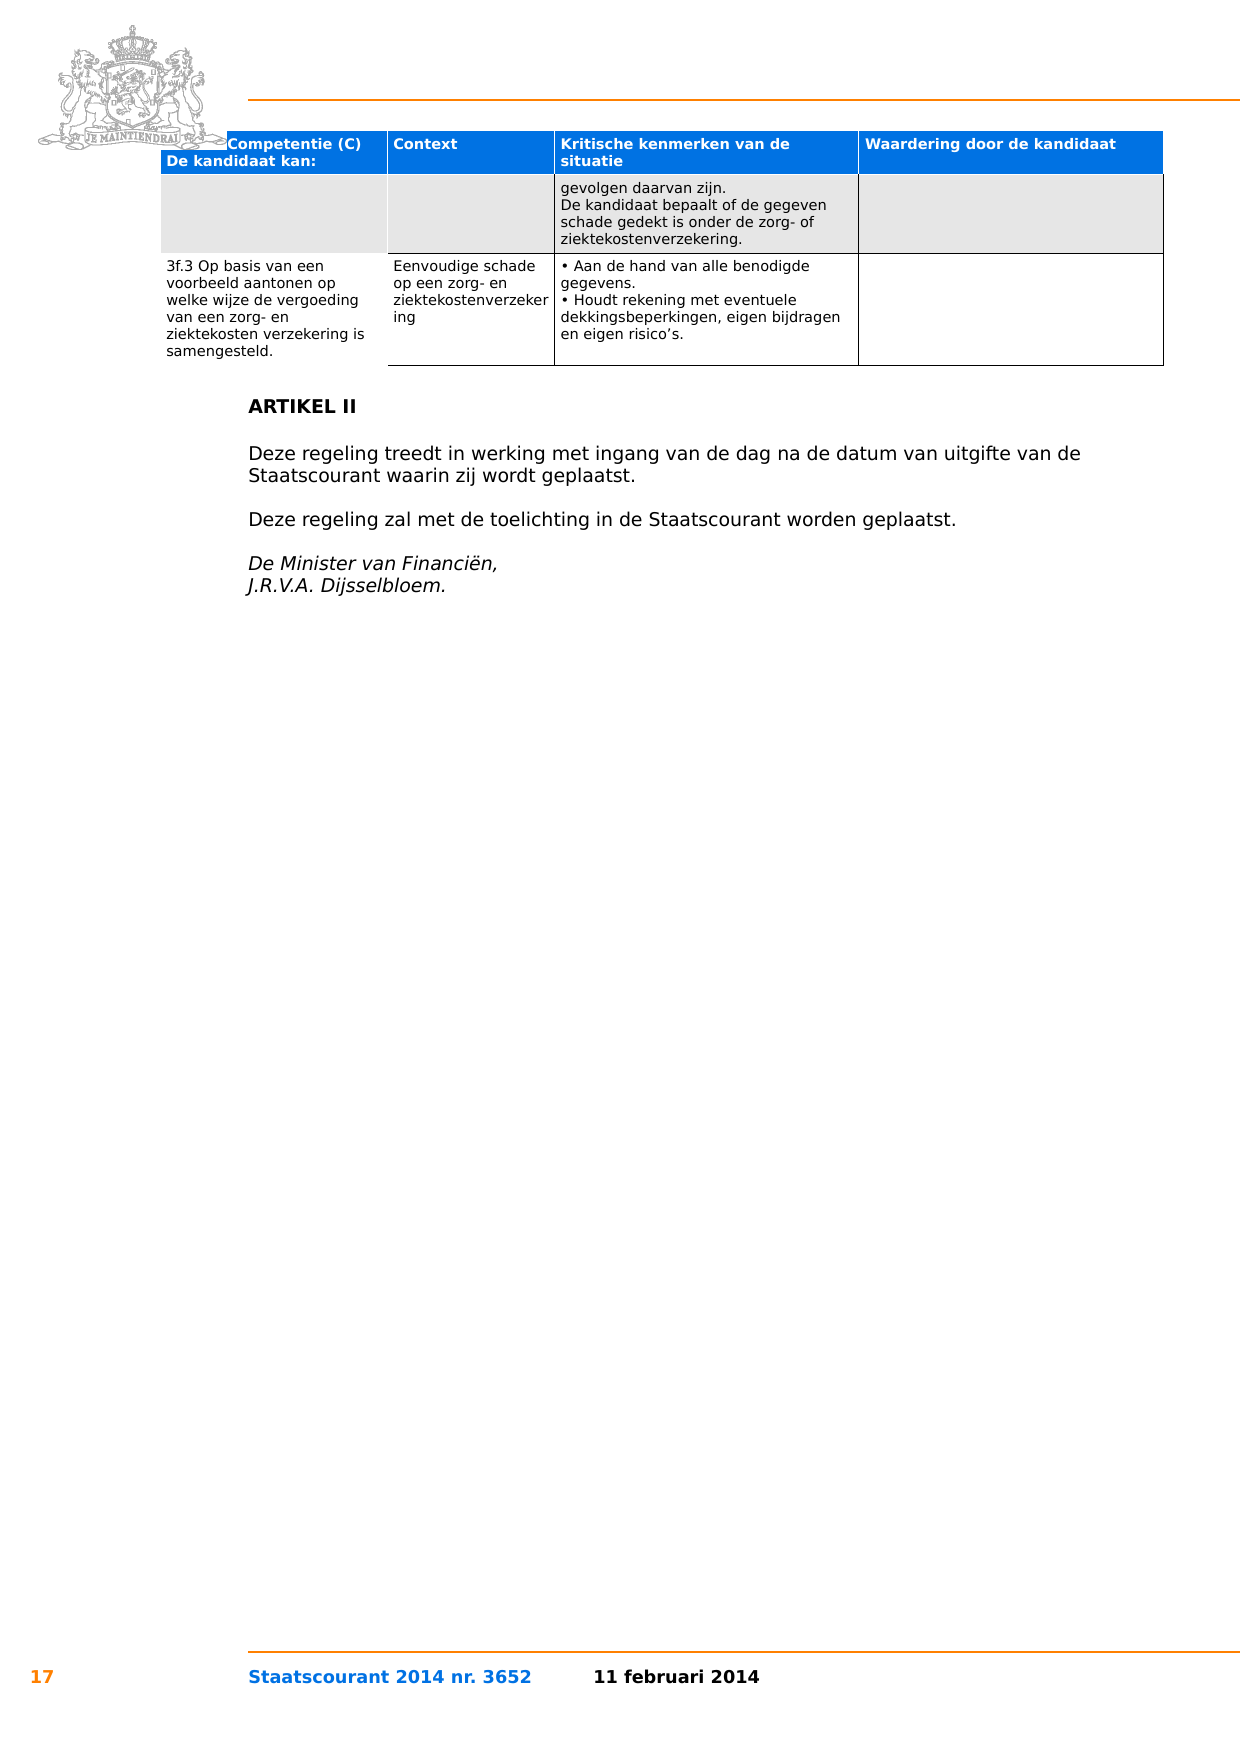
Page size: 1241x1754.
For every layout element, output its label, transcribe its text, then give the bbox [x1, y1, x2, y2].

table_header Waardering door de kandidaat [859, 131, 1163, 174]
table_header Kritische kenmerken van de situatie [555, 131, 858, 174]
picture [38, 25, 227, 150]
table_cell 3f.3 Op basis van een voorbeeld aantonen op welke wijze de vergoeding van een zorg- en ziektekosten verzekering is samengesteld. [161, 254, 387, 365]
text Deze regeling zal met de toelichting in de Staatscourant worden geplaatst. [248, 509, 1163, 531]
text Deze regeling treedt in werking met ingang van de dag na de datum van uitgifte van de Staatscourant waarin zij wordt geplaatst. [248, 443, 1163, 487]
table_cell Eenvoudige schade op een zorg- en ziektekostenverzekering [388, 254, 554, 365]
table_cell [388, 175, 554, 253]
subtitle ARTIKEL II [248, 396, 1163, 418]
table_cell [859, 254, 1163, 365]
table_cell • Aan de hand van alle benodigde gegevens. • Houdt rekening met eventuele dekkingsbeperkingen, eigen bijdragen en eigen risico’s. [555, 254, 858, 365]
table_cell gevolgen daarvan zijn. De kandidaat bepaalt of de gegeven schade gedekt is onder de zorg- of ziektekostenverzekering. [555, 175, 858, 253]
text De Minister van Financiën, J.R.V.A. Dijsselbloem. [248, 553, 1163, 597]
table_header Context [388, 131, 554, 174]
table_header Competentie (C) De kandidaat kan: [161, 131, 387, 174]
table_cell [859, 175, 1163, 253]
table_cell [161, 175, 387, 253]
